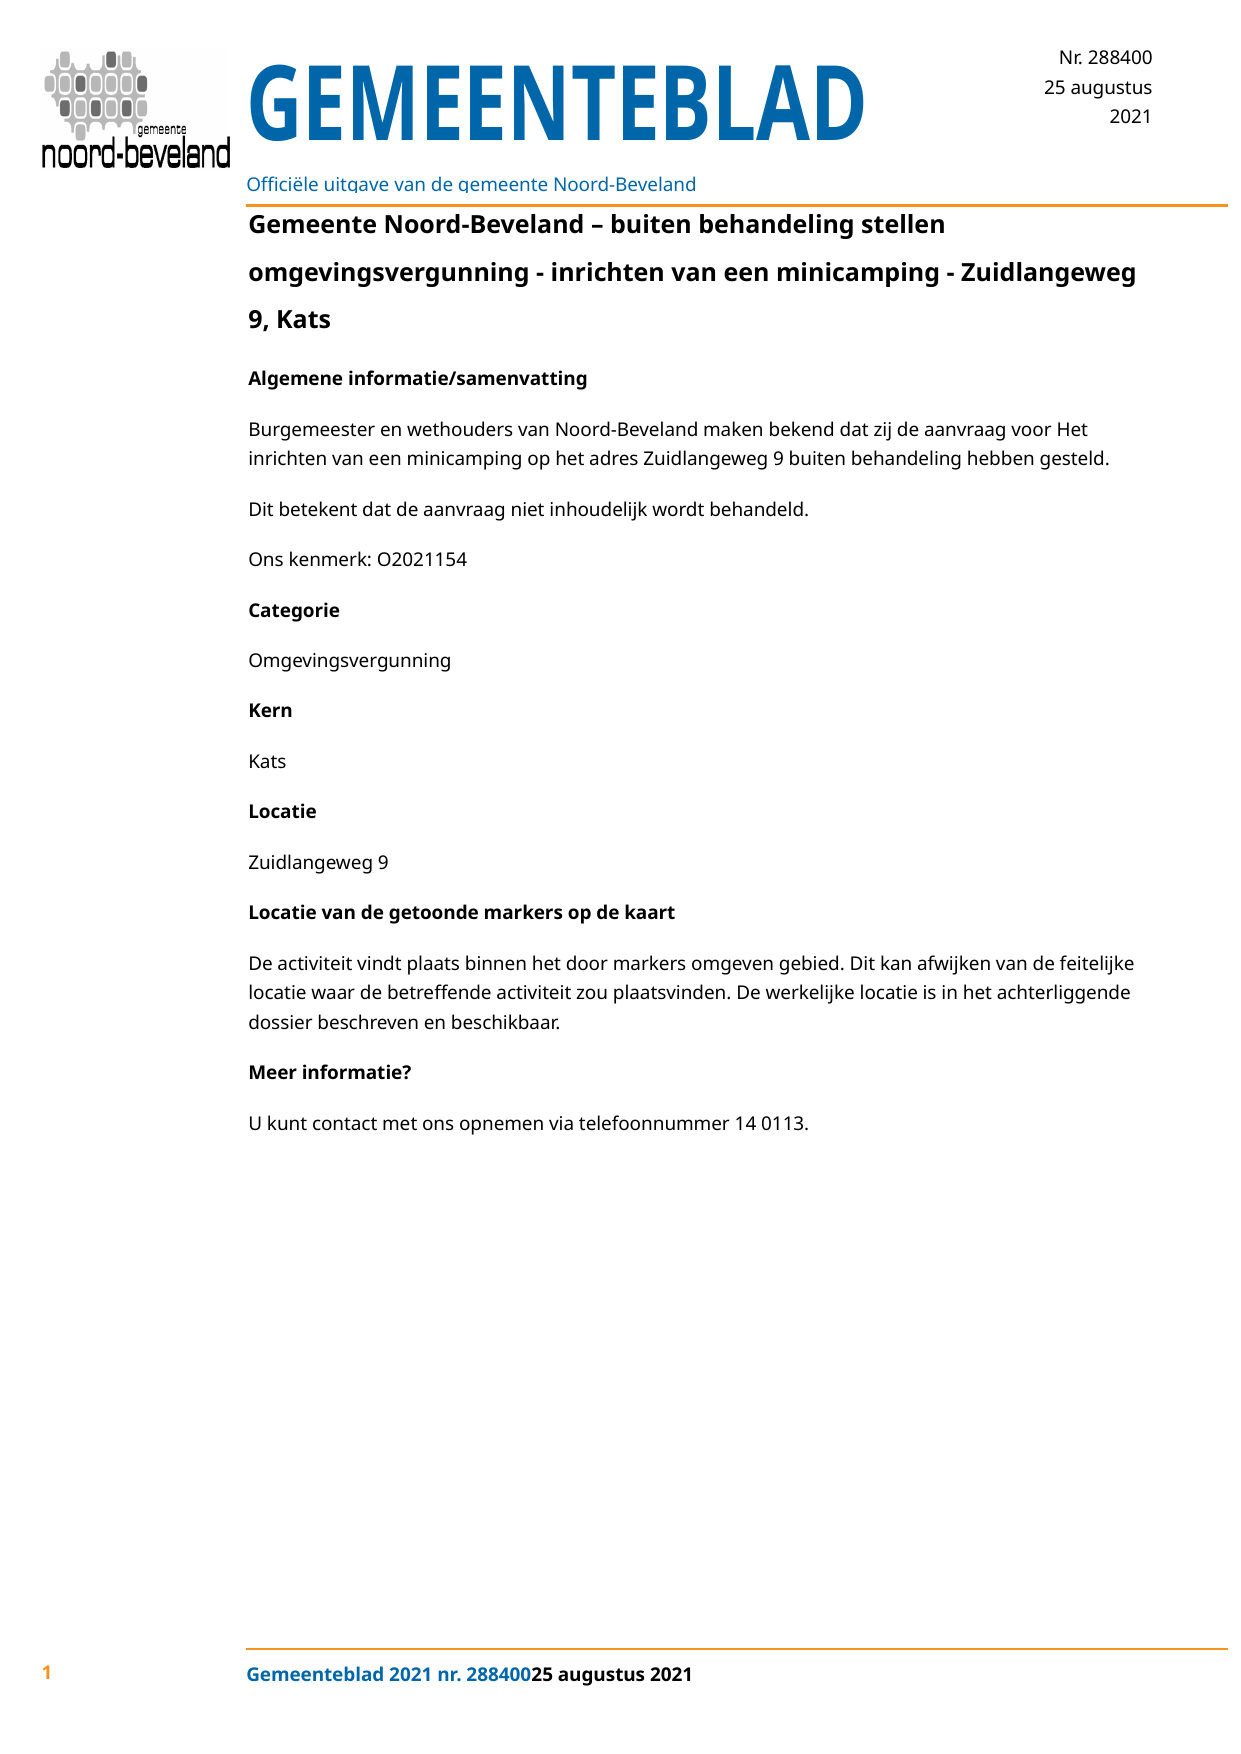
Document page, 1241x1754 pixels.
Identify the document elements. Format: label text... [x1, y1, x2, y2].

text De activiteit vindt plaats binnen het door markers omgeven gebied. Dit kan afwijken van de feitelijke locatie waar de betreffende activiteit zou plaatsvinden. De werkelijke locatie is in het achterliggende dossier beschreven en beschikbaar. [248, 950, 1152, 1034]
text Locatie [248, 798, 1152, 824]
text Ons kenmerk: O2021154 [248, 546, 1152, 572]
text U kunt contact met ons opnemen via telefoonnummer 14 0113. [248, 1110, 1152, 1135]
text Kern [248, 698, 1152, 723]
text Gemeente Noord-Beveland – buiten behandeling stellen omgevingsvergunning - inrichten van een minicamping - Zuidlangeweg 9, Kats [248, 207, 1152, 336]
text Omgevingsvergunning [248, 647, 1152, 673]
text Zuidlangeweg 9 [248, 849, 1152, 874]
text Algemene informatie/samenvatting [248, 366, 1152, 391]
text Dit betekent dat de aanvraag niet inhoudelijk wordt behandeld. [248, 496, 1152, 522]
text Categorie [248, 597, 1152, 622]
text Locatie van de getoonde markers op de kaart [248, 899, 1152, 925]
text Burgemeester en wethouders van Noord-Beveland maken bekend dat zij de aanvraag voor Het inrichten van een minicamping op het adres Zuidlangeweg 9 buiten behandeling hebben gesteld. [248, 416, 1152, 471]
text Kats [248, 748, 1152, 774]
picture [41, 47, 231, 172]
text Meer informatie? [248, 1059, 1152, 1085]
